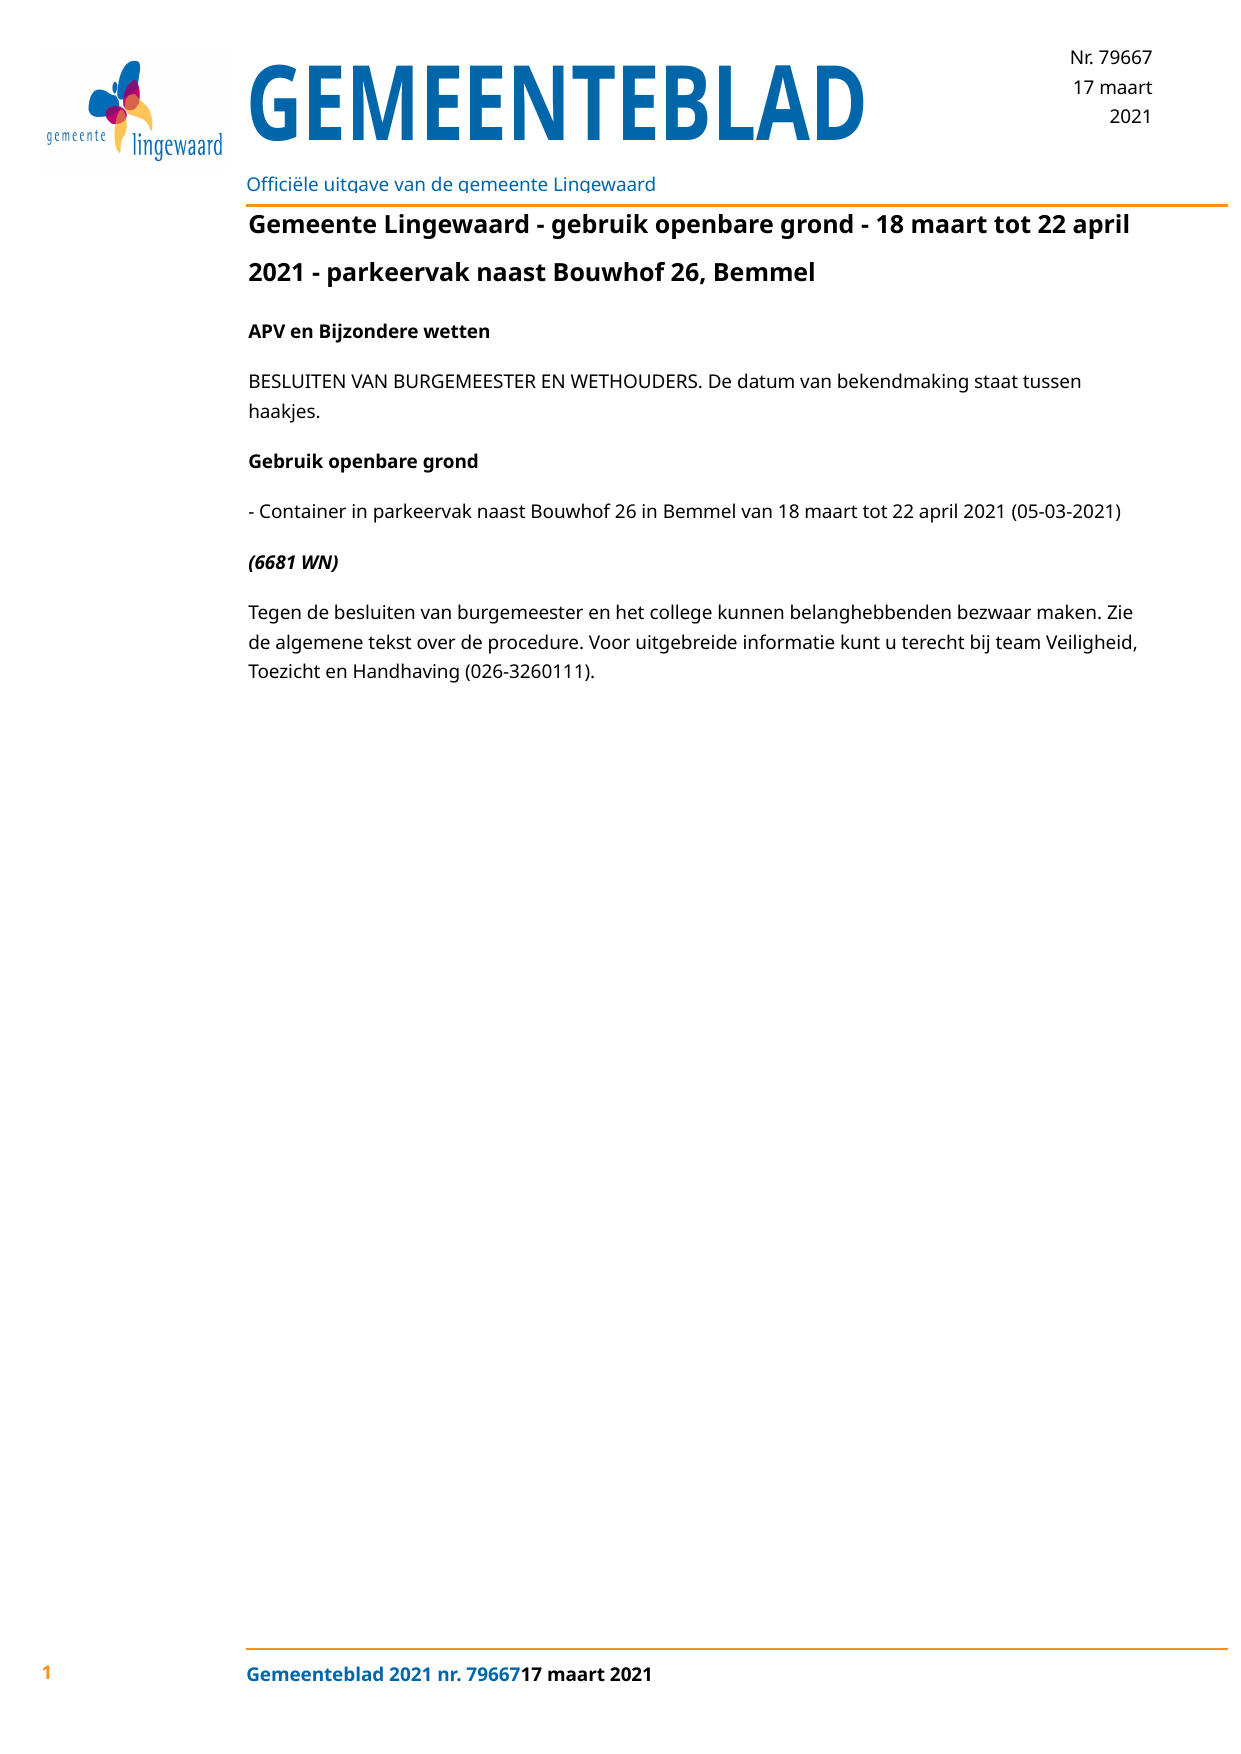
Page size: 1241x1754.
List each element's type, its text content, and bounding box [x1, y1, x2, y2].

text - Container in parkeervak naast Bouwhof 26 in Bemmel van 18 maart tot 22 april 2021 (05-03-2021) [248, 499, 1152, 524]
text Gemeente Lingewaard - gebruik openbare grond - 18 maart tot 22 april 2021 - parkeervak naast Bouwhof 26, Bemmel [248, 207, 1152, 288]
picture [41, 47, 231, 172]
text APV en Bijzondere wetten [248, 318, 1152, 344]
text (6681 WN) [248, 549, 1152, 575]
text Gebruik openbare grond [248, 448, 1152, 474]
text BESLUITEN VAN BURGEMEESTER EN WETHOUDERS. De datum van bekendmaking staat tussen haakjes. [248, 368, 1152, 424]
text Tegen de besluiten van burgemeester en het college kunnen belanghebbenden bezwaar maken. Zie de algemene tekst over de procedure. Voor uitgebreide informatie kunt u terecht bij team Veiligheid, Toezicht en Handhaving (026-3260111). [248, 599, 1152, 684]
